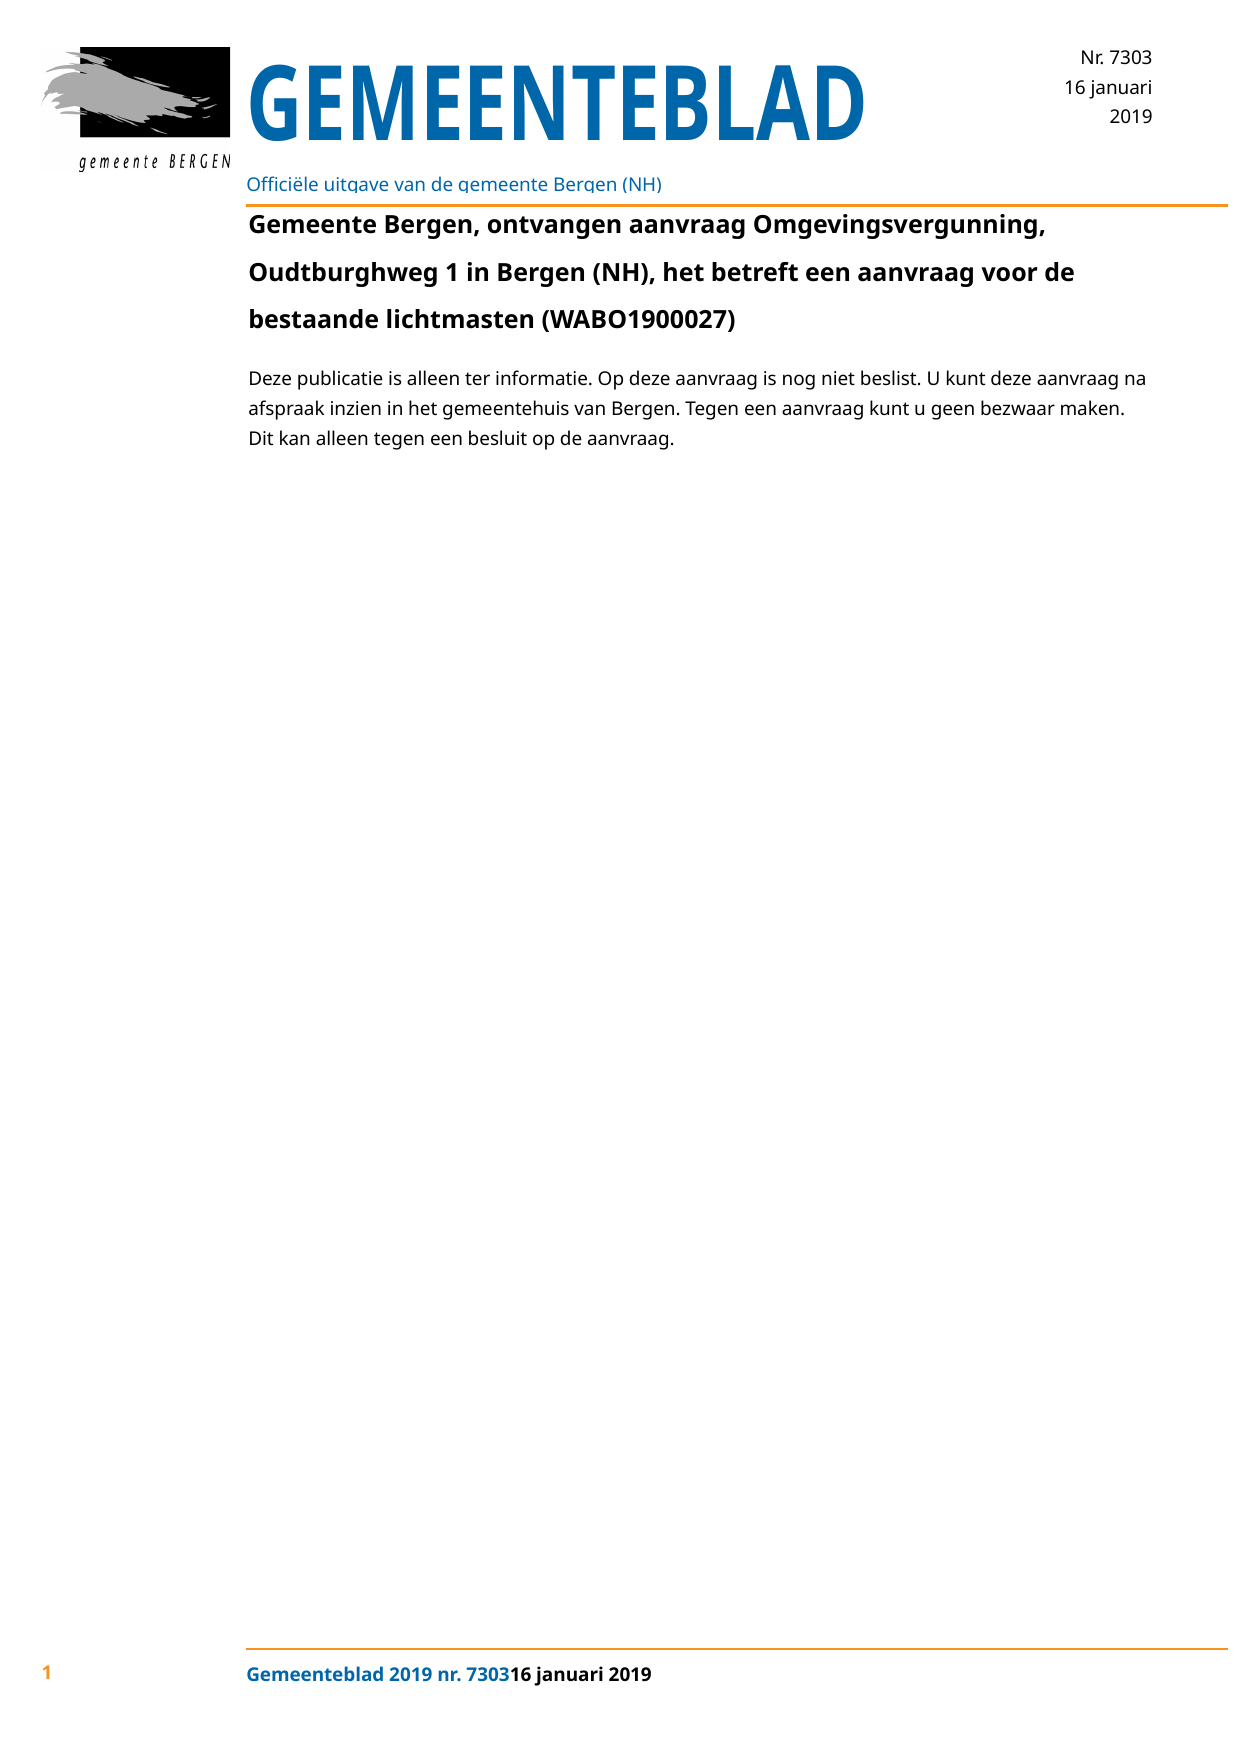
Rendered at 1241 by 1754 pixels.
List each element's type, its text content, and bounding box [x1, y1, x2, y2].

text Deze publicatie is alleen ter informatie. Op deze aanvraag is nog niet beslist. U kunt deze aanvraag na afspraak inzien in het gemeentehuis van Bergen. Tegen een aanvraag kunt u geen bezwaar maken. Dit kan alleen tegen een besluit op de aanvraag. [248, 366, 1152, 450]
text Gemeente Bergen, ontvangen aanvraag Omgevingsvergunning, Oudtburghweg 1 in Bergen (NH), het betreft een aanvraag voor de bestaande lichtmasten (WABO1900027) [248, 207, 1152, 336]
picture [41, 47, 231, 172]
